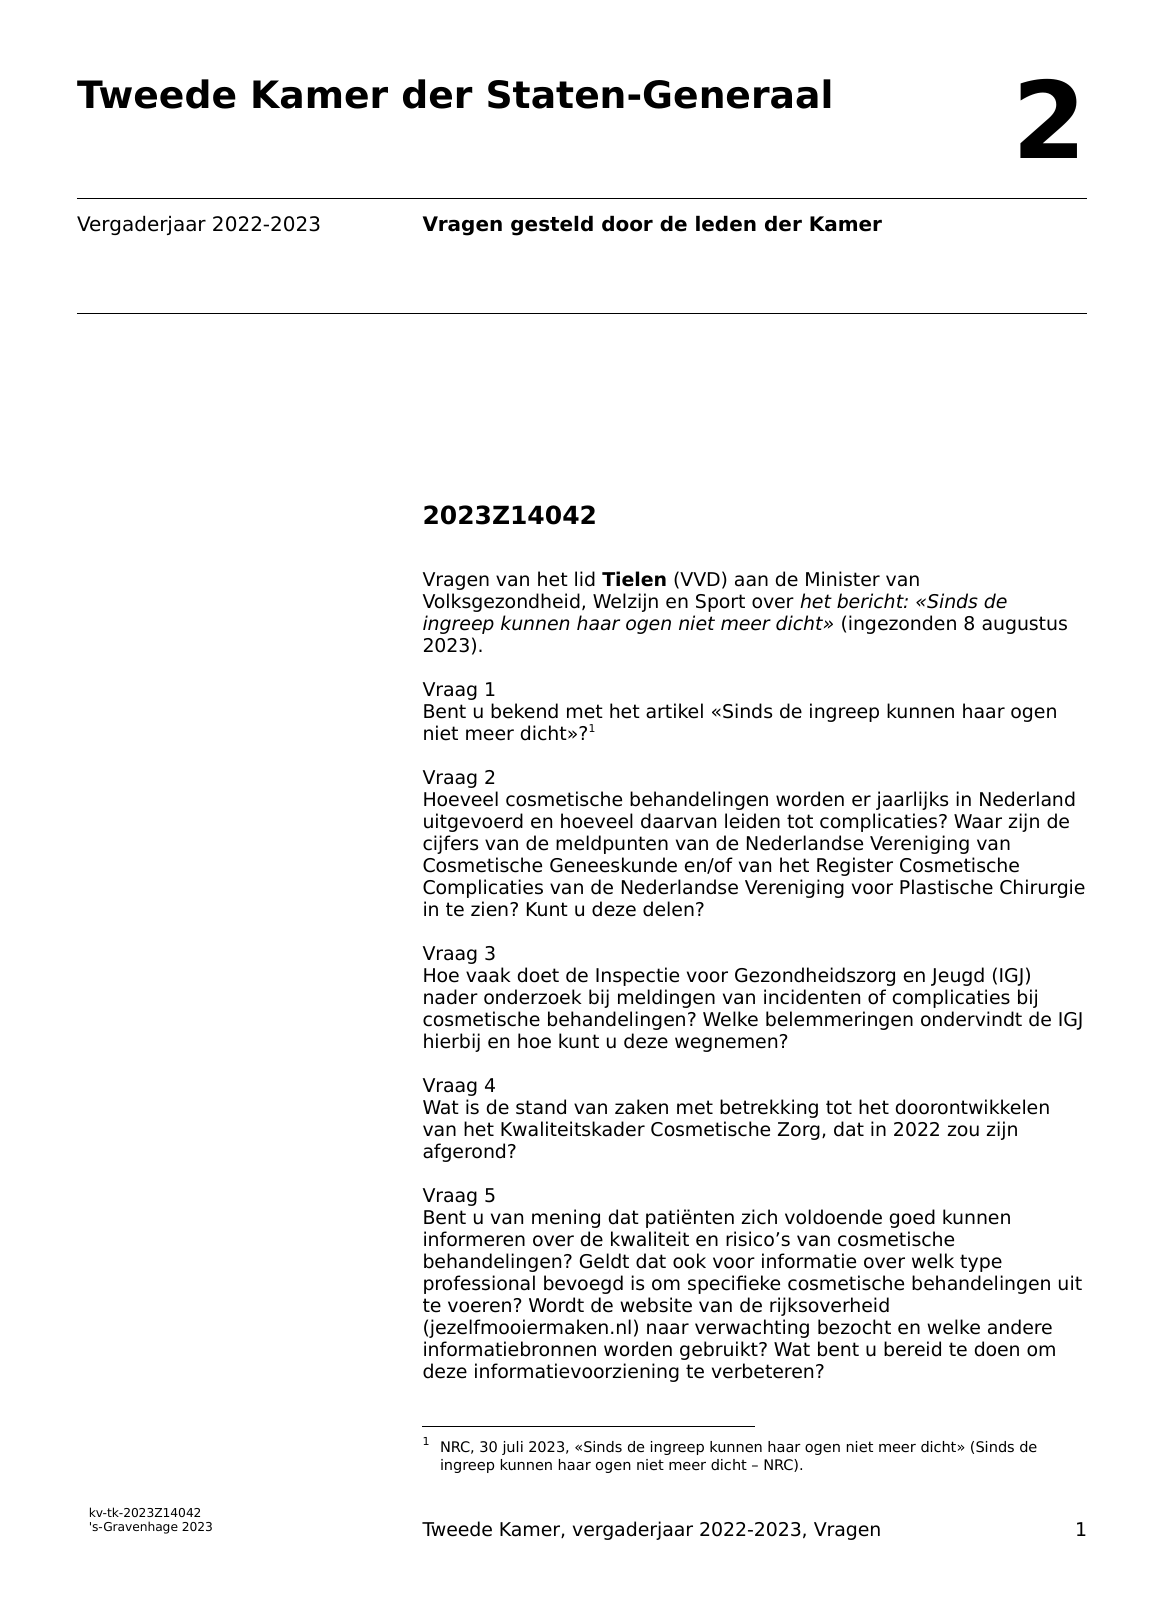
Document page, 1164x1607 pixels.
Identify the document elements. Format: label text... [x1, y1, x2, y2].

text Vraag 3 [422, 943, 1087, 965]
text Vraag 1 [422, 679, 1087, 701]
text NRC, 30 juli 2023, «Sinds de ingreep kunnen haar ogen niet meer dicht» (Sinds de ingreep kunnen haar ogen niet meer dicht – NRC). [422, 1435, 1087, 1474]
table_header Tweede Kamer der Staten-Generaal [77, 59, 886, 198]
text Bent u van mening dat patiënten zich voldoende goed kunnen informeren over de kwaliteit en risico’s van cosmetische behandelingen? Geldt dat ook voor informatie over welk type professional bevoegd is om specifieke cosmetische behandelingen uit te voeren? Wordt de website van de rijksoverheid (jezelfmooiermaken.nl) naar verwachting bezocht en welke andere informatiebronnen worden gebruikt? Wat bent u bereid te doen om deze informatievoorziening te verbeteren? [422, 1207, 1087, 1383]
text 2023Z14042 [422, 501, 1087, 531]
text Wat is de stand van zaken met betrekking tot het doorontwikkelen van het Kwaliteitskader Cosmetische Zorg, dat in 2022 zou zijn afgerond? [422, 1097, 1087, 1163]
text Hoeveel cosmetische behandelingen worden er jaarlijks in Nederland uitgevoerd en hoeveel daarvan leiden tot complicaties? Waar zijn de cijfers van de meldpunten van de Nederlandse Vereniging van Cosmetische Geneeskunde en/of van het Register Cosmetische Complicaties van de Nederlandse Vereniging voor Plastische Chirurgie in te zien? Kunt u deze delen? [422, 789, 1087, 921]
table_cell Vergaderjaar 2022-2023 [77, 199, 422, 313]
text Vragen van het lid Tielen (VVD) aan de Minister van Volksgezondheid, Welzijn en Sport over het bericht: «Sinds de ingreep kunnen haar ogen niet meer dicht» (ingezonden 8 augustus 2023). [422, 569, 1087, 657]
table_cell Vragen gesteld door de leden der Kamer [422, 199, 1087, 313]
text Bent u bekend met het artikel «Sinds de ingreep kunnen haar ogen niet meer dicht»? [422, 701, 1087, 745]
text Vraag 5 [422, 1185, 1087, 1207]
text Hoe vaak doet de Inspectie voor Gezondheidszorg en Jeugd (IGJ) nader onderzoek bij meldingen van incidenten of complicaties bij cosmetische behandelingen? Welke belemmeringen ondervindt de IGJ hierbij en hoe kunt u deze wegnemen? [422, 965, 1087, 1053]
text 's-Gravenhage 2023 [88, 1520, 323, 1534]
table_header 2 [886, 59, 1087, 198]
text Vraag 2 [422, 767, 1087, 789]
text Vraag 4 [422, 1075, 1087, 1097]
text kv-tk-2023Z14042 [88, 1506, 323, 1520]
